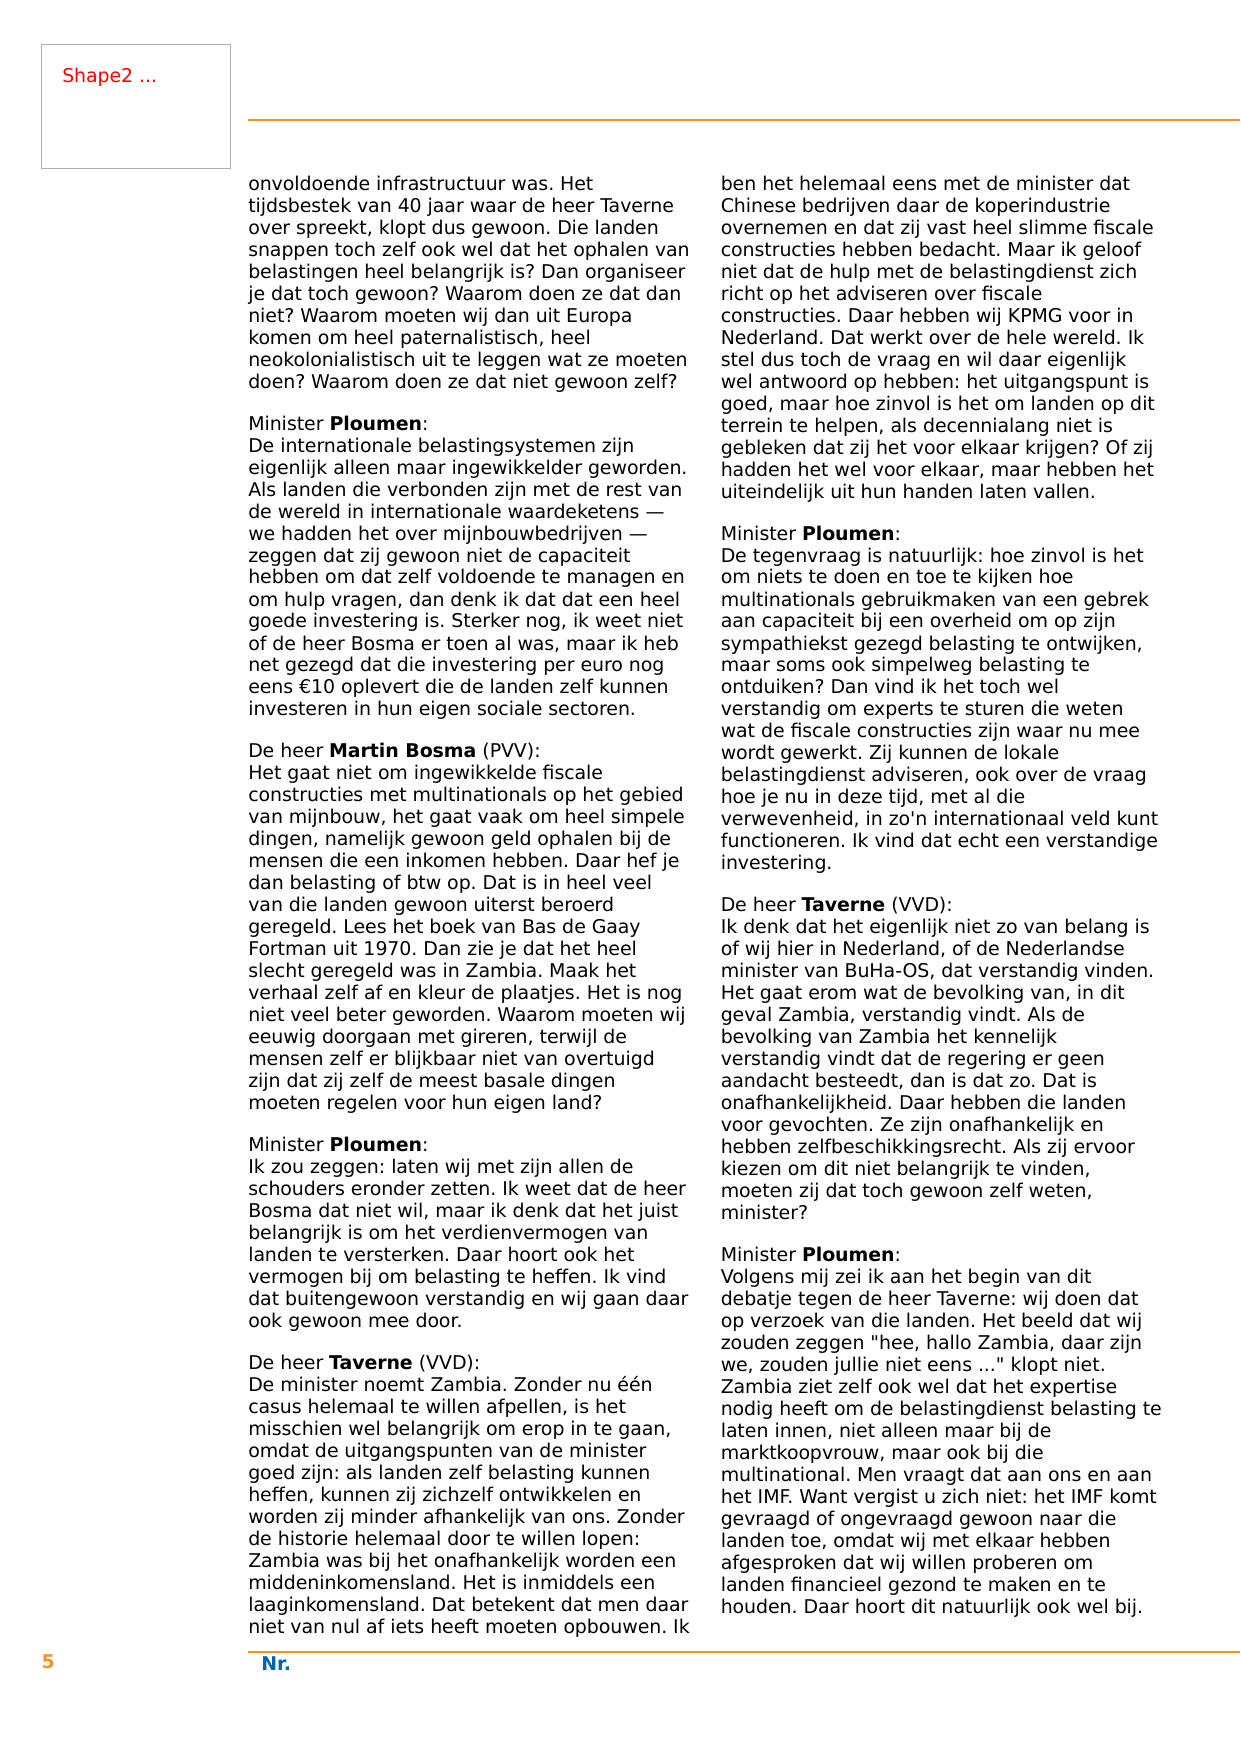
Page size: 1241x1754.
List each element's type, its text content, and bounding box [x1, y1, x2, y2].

text De heer Martin Bosma (PVV): [248, 740, 691, 762]
text De tegenvraag is natuurlijk: hoe zinvol is het om niets te doen en toe te kijken hoe multinationals gebruikmaken van een gebrek aan capaciteit bij een overheid om op zijn sympathiekst gezegd belasting te ontwijken, maar soms ook simpelweg belasting te ontduiken? Dan vind ik het toch wel verstandig om experts te sturen die weten wat de fiscale constructies zijn waar nu mee wordt gewerkt. Zij kunnen de lokale belastingdienst adviseren, ook over de vraag hoe je nu in deze tijd, met al die verwevenheid, in zo'n internationaal veld kunt functioneren. Ik vind dat echt een verstandige investering. [721, 544, 1163, 874]
text Minister Ploumen: [248, 1134, 691, 1156]
text Het gaat niet om ingewikkelde fiscale constructies met multinationals op het gebied van mijnbouw, het gaat vaak om heel simpele dingen, namelijk gewoon geld ophalen bij de mensen die een inkomen hebben. Daar hef je dan belasting of btw op. Dat is in heel veel van die landen gewoon uiterst beroerd geregeld. Lees het boek van Bas de Gaay Fortman uit 1970. Dan zie je dat het heel slecht geregeld was in Zambia. Maak het verhaal zelf af en kleur de plaatjes. Het is nog niet veel beter geworden. Waarom moeten wij eeuwig doorgaan met gireren, terwijl de mensen zelf er blijkbaar niet van overtuigd zijn dat zij zelf de meest basale dingen moeten regelen voor hun eigen land? [248, 762, 691, 1114]
text Ik zou zeggen: laten wij met zijn allen de schouders eronder zetten. Ik weet dat de heer Bosma dat niet wil, maar ik denk dat het juist belangrijk is om het verdienvermogen van landen te versterken. Daar hoort ook het vermogen bij om belasting te heffen. Ik vind dat buitengewoon verstandig en wij gaan daar ook gewoon mee door. [248, 1156, 691, 1332]
text onvoldoende infrastructuur was. Het tijdsbestek van 40 jaar waar de heer Taverne over spreekt, klopt dus gewoon. Die landen snappen toch zelf ook wel dat het ophalen van belastingen heel belangrijk is? Dan organiseer je dat toch gewoon? Waarom doen ze dat dan niet? Waarom moeten wij dan uit Europa komen om heel paternalistisch, heel neokolonialistisch uit te leggen wat ze moeten doen? Waarom doen ze dat niet gewoon zelf? [248, 173, 691, 393]
text De heer Taverne (VVD): [248, 1352, 691, 1374]
text Ik denk dat het eigenlijk niet zo van belang is of wij hier in Nederland, of de Nederlandse minister van BuHa-OS, dat verstandig vinden. Het gaat erom wat de bevolking van, in dit geval Zambia, verstandig vindt. Als de bevolking van Zambia het kennelijk verstandig vindt dat de regering er geen aandacht besteedt, dan is dat zo. Dat is onafhankelijkheid. Daar hebben die landen voor gevochten. Ze zijn onafhankelijk en hebben zelfbeschikkingsrecht. Als zij ervoor kiezen om dit niet belangrijk te vinden, moeten zij dat toch gewoon zelf weten, minister? [721, 916, 1163, 1224]
text Minister Ploumen: [721, 1244, 1163, 1266]
text De internationale belastingsystemen zijn eigenlijk alleen maar ingewikkelder geworden. Als landen die verbonden zijn met de rest van de wereld in internationale waardeketens — we hadden het over mijnbouwbedrijven — zeggen dat zij gewoon niet de capaciteit hebben om dat zelf voldoende te managen en om hulp vragen, dan denk ik dat dat een heel goede investering is. Sterker nog, ik weet niet of de heer Bosma er toen al was, maar ik heb net gezegd dat die investering per euro nog eens €10 oplevert die de landen zelf kunnen investeren in hun eigen sociale sectoren. [248, 434, 691, 720]
text De minister noemt Zambia. Zonder nu één casus helemaal te willen afpellen, is het misschien wel belangrijk om erop in te gaan, omdat de uitgangspunten van de minister goed zijn: als landen zelf belasting kunnen heffen, kunnen zij zichzelf ontwikkelen en worden zij minder afhankelijk van ons. Zonder de historie helemaal door te willen lopen: Zambia was bij het onafhankelijk worden een middeninkomensland. Het is inmiddels een laaginkomensland. Dat betekent dat men daar niet van nul af iets heeft moeten opbouwen. Ik [248, 1374, 691, 1637]
text Volgens mij zei ik aan het begin van dit debatje tegen de heer Taverne: wij doen dat op verzoek van die landen. Het beeld dat wij zouden zeggen "hee, hallo Zambia, daar zijn we, zouden jullie niet eens ..." klopt niet. Zambia ziet zelf ook wel dat het expertise nodig heeft om de belastingdienst belasting te laten innen, niet alleen maar bij de marktkoopvrouw, maar ook bij die multinational. Men vraagt dat aan ons en aan het IMF. Want vergist u zich niet: het IMF komt gevraagd of ongevraagd gewoon naar die landen toe, omdat wij met elkaar hebben afgesproken dat wij willen proberen om landen financieel gezond te maken en te houden. Daar hoort dit natuurlijk ook wel bij. [721, 1266, 1163, 1617]
text Minister Ploumen: [248, 413, 691, 434]
text ben het helemaal eens met de minister dat Chinese bedrijven daar de koperindustrie overnemen en dat zij vast heel slimme fiscale constructies hebben bedacht. Maar ik geloof niet dat de hulp met de belastingdienst zich richt op het adviseren over fiscale constructies. Daar hebben wij KPMG voor in Nederland. Dat werkt over de hele wereld. Ik stel dus toch de vraag en wil daar eigenlijk wel antwoord op hebben: het uitgangspunt is goed, maar hoe zinvol is het om landen op dit terrein te helpen, als decennialang niet is gebleken dat zij het voor elkaar krijgen? Of zij hadden het wel voor elkaar, maar hebben het uiteindelijk uit hun handen laten vallen. [721, 173, 1163, 502]
text Minister Ploumen: [721, 522, 1163, 544]
text De heer Taverne (VVD): [721, 894, 1163, 916]
